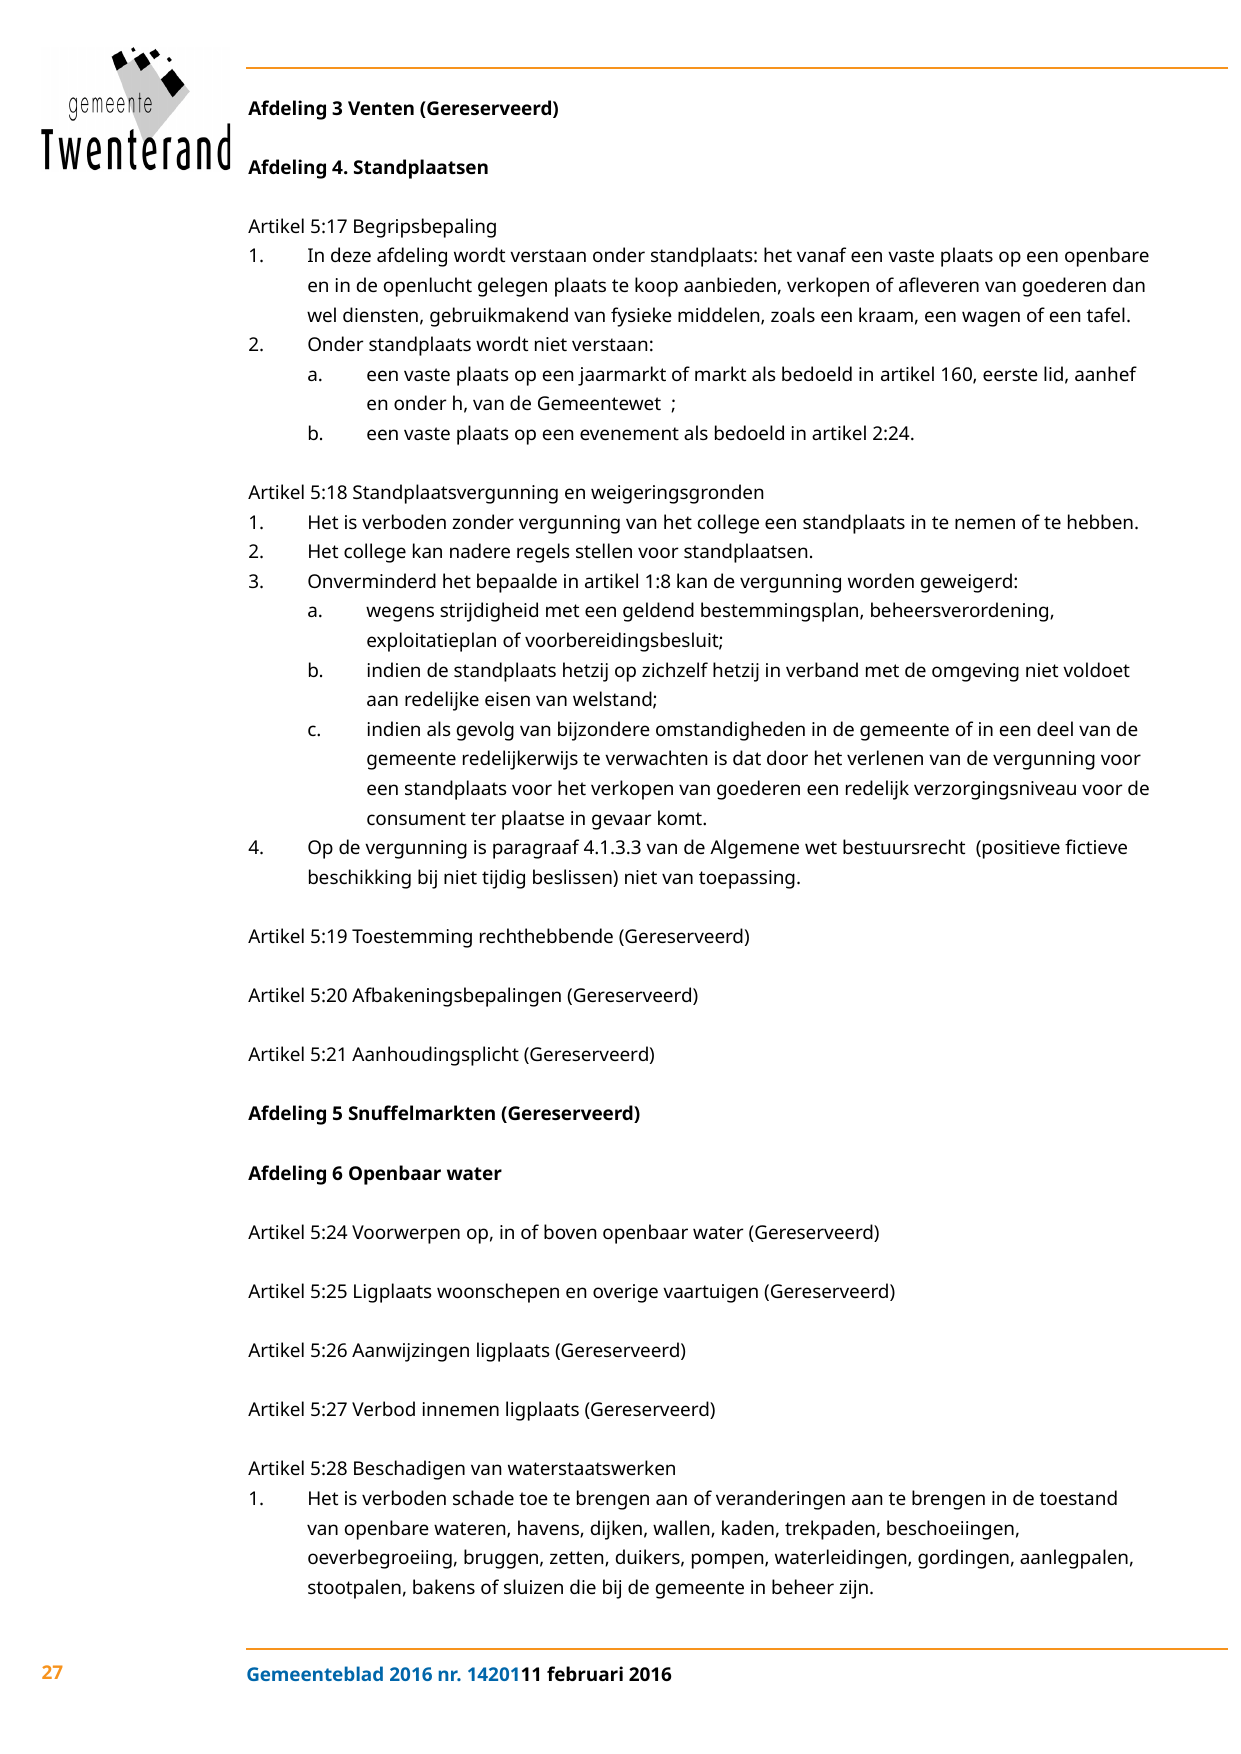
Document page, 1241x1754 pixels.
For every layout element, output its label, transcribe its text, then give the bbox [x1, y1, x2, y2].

list In deze afdeling wordt verstaan onder standplaats: het vanaf een vaste plaats op een openbare en in de openlucht gelegen plaats te koop aanbieden, verkopen of afleveren van goederen dan wel diensten, gebruikmakend van fysieke middelen, zoals een kraam, een wagen of een tafel. [248, 243, 1152, 328]
text Artikel 5:19 Toestemming rechthebbende (Gereserveerd) [248, 923, 1152, 949]
text Artikel 5:24 Voorwerpen op, in of boven openbaar water (Gereserveerd) [248, 1219, 1152, 1245]
text Artikel 5:26 Aanwijzingen ligplaats (Gereserveerd) [248, 1337, 1152, 1363]
list wegens strijdigheid met een geldend bestemmingsplan, beheersverordening, exploitatieplan of voorbereidingsbesluit; [307, 598, 1152, 653]
list een vaste plaats op een jaarmarkt of markt als bedoeld in artikel 160, eerste lid, aanhef en onder h, van de Gemeentewet ; [307, 361, 1152, 416]
text Artikel 5:27 Verbod innemen ligplaats (Gereserveerd) [248, 1396, 1152, 1422]
text Afdeling 5 Snuffelmarkten (Gereserveerd) [248, 1101, 1152, 1126]
list Het is verboden zonder vergunning van het college een standplaats in te nemen of te hebben. [248, 509, 1152, 535]
text Afdeling 4. Standplaatsen [248, 154, 1152, 180]
list indien als gevolg van bijzondere omstandigheden in de gemeente of in een deel van de gemeente redelijkerwijs te verwachten is dat door het verlenen van de vergunning voor een standplaats voor het verkopen van goederen een redelijk verzorgingsniveau voor de consument ter plaatse in gevaar komt. [307, 716, 1152, 831]
list Op de vergunning is paragraaf 4.1.3.3 van de Algemene wet bestuursrecht (positieve fictieve beschikking bij niet tijdig beslissen) niet van toepassing. [248, 834, 1152, 890]
text Artikel 5:20 Afbakeningsbepalingen (Gereserveerd) [248, 982, 1152, 1008]
text Artikel 5:25 Ligplaats woonschepen en overige vaartuigen (Gereserveerd) [248, 1278, 1152, 1304]
text Artikel 5:28 Beschadigen van waterstaatswerken [248, 1456, 1152, 1481]
text Artikel 5:17 Begripsbepaling [248, 213, 1152, 239]
text Artikel 5:21 Aanhoudingsplicht (Gereserveerd) [248, 1041, 1152, 1067]
list indien de standplaats hetzij op zichzelf hetzij in verband met de omgeving niet voldoet aan redelijke eisen van welstand; [307, 657, 1152, 712]
text Afdeling 3 Venten (Gereserveerd) [248, 95, 1152, 121]
list Onder standplaats wordt niet verstaan: [248, 331, 1152, 357]
list Onverminderd het bepaalde in artikel 1:8 kan de vergunning worden geweigerd: [248, 568, 1152, 594]
list Het college kan nadere regels stellen voor standplaatsen. [248, 538, 1152, 564]
text Artikel 5:18 Standplaatsvergunning en weigeringsgronden [248, 479, 1152, 505]
text Afdeling 6 Openbaar water [248, 1160, 1152, 1186]
list een vaste plaats op een evenement als bedoeld in artikel 2:24. [307, 420, 1152, 446]
list Het is verboden schade toe te brengen aan of veranderingen aan te brengen in de toestand van openbare wateren, havens, dijken, wallen, kaden, trekpaden, beschoeiingen, oeverbegroeiing, bruggen, zetten, duikers, pompen, waterleidingen, gordingen, aanlegpalen, stootpalen, bakens of sluizen die bij de gemeente in beheer zijn. [248, 1485, 1152, 1600]
picture [41, 47, 231, 172]
